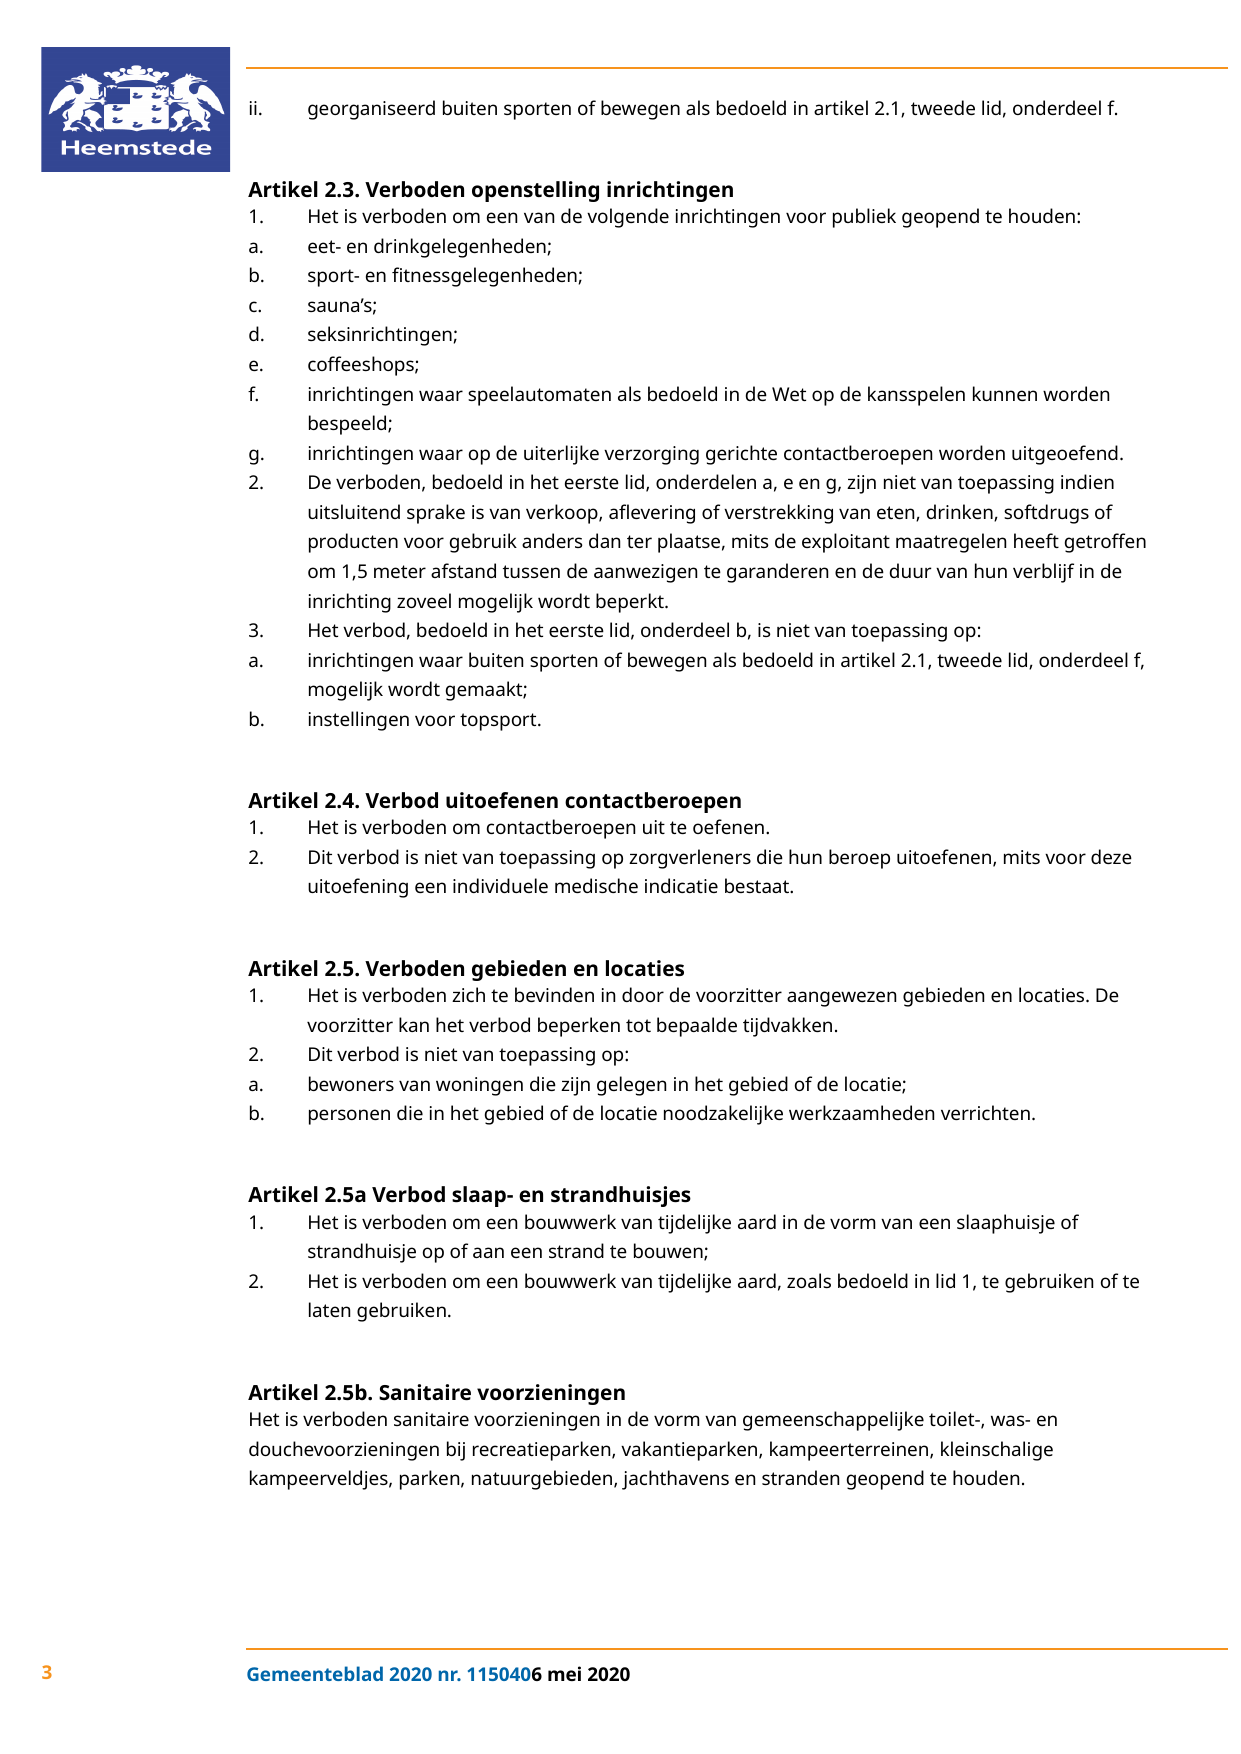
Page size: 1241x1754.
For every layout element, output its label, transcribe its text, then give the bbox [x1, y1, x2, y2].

list sauna’s; [248, 292, 1152, 318]
list Het is verboden om contactberoepen uit te oefenen. [248, 814, 1152, 840]
list eet- en drinkgelegenheden; [248, 233, 1152, 258]
list instellingen voor topsport. [248, 706, 1152, 732]
list georganiseerd buiten sporten of bewegen als bedoeld in artikel 2.1, tweede lid, onderdeel f. [248, 95, 1152, 121]
list Het is verboden om een bouwwerk van tijdelijke aard, zoals bedoeld in lid 1, te gebruiken of te laten gebruiken. [248, 1268, 1152, 1323]
list Het is verboden om een van de volgende inrichtingen voor publiek geopend te houden: [248, 203, 1152, 229]
list Het is verboden zich te bevinden in door de voorzitter aangewezen gebieden en locaties. De voorzitter kan het verbod beperken tot bepaalde tijdvakken. [248, 982, 1152, 1037]
text Het is verboden sanitaire voorzieningen in de vorm van gemeenschappelijke toilet-, was- en douchevoorzieningen bij recreatieparken, vakantieparken, kampeerterreinen, kleinschalige kampeerveldjes, parken, natuurgebieden, jachthavens en stranden geopend te houden. [248, 1406, 1152, 1491]
list inrichtingen waar buiten sporten of bewegen als bedoeld in artikel 2.1, tweede lid, onderdeel f, mogelijk wordt gemaakt; [248, 647, 1152, 702]
list inrichtingen waar op de uiterlijke verzorging gerichte contactberoepen worden uitgeoefend. [248, 440, 1152, 466]
text Artikel 2.5. Verboden gebieden en locaties [248, 954, 1152, 982]
text Artikel 2.5a Verbod slaap- en strandhuisjes [248, 1181, 1152, 1209]
picture [41, 47, 231, 172]
list coffeeshops; [248, 351, 1152, 377]
list seksinrichtingen; [248, 322, 1152, 347]
list personen die in het gebied of de locatie noodzakelijke werkzaamheden verrichten. [248, 1101, 1152, 1126]
list sport- en fitnessgelegenheden; [248, 262, 1152, 288]
list Het is verboden om een bouwwerk van tijdelijke aard in de vorm van een slaaphuisje of strandhuisje op of aan een strand te bouwen; [248, 1209, 1152, 1264]
text Artikel 2.3. Verboden openstelling inrichtingen [248, 175, 1152, 203]
list Dit verbod is niet van toepassing op: [248, 1041, 1152, 1067]
list inrichtingen waar speelautomaten als bedoeld in de Wet op de kansspelen kunnen worden bespeeld; [248, 381, 1152, 436]
list Dit verbod is niet van toepassing op zorgverleners die hun beroep uitoefenen, mits voor deze uitoefening een individuele medische indicatie bestaat. [248, 844, 1152, 899]
text Artikel 2.5b. Sanitaire voorzieningen [248, 1378, 1152, 1406]
text Artikel 2.4. Verbod uitoefenen contactberoepen [248, 786, 1152, 814]
list Het verbod, bedoeld in het eerste lid, onderdeel b, is niet van toepassing op: [248, 617, 1152, 643]
list De verboden, bedoeld in het eerste lid, onderdelen a, e en g, zijn niet van toepassing indien uitsluitend sprake is van verkoop, aflevering of verstrekking van eten, drinken, softdrugs of producten voor gebruik anders dan ter plaatse, mits de exploitant maatregelen heeft getroffen om 1,5 meter afstand tussen de aanwezigen te garanderen en de duur van hun verblijf in de inrichting zoveel mogelijk wordt beperkt. [248, 469, 1152, 613]
list bewoners van woningen die zijn gelegen in het gebied of de locatie; [248, 1071, 1152, 1097]
